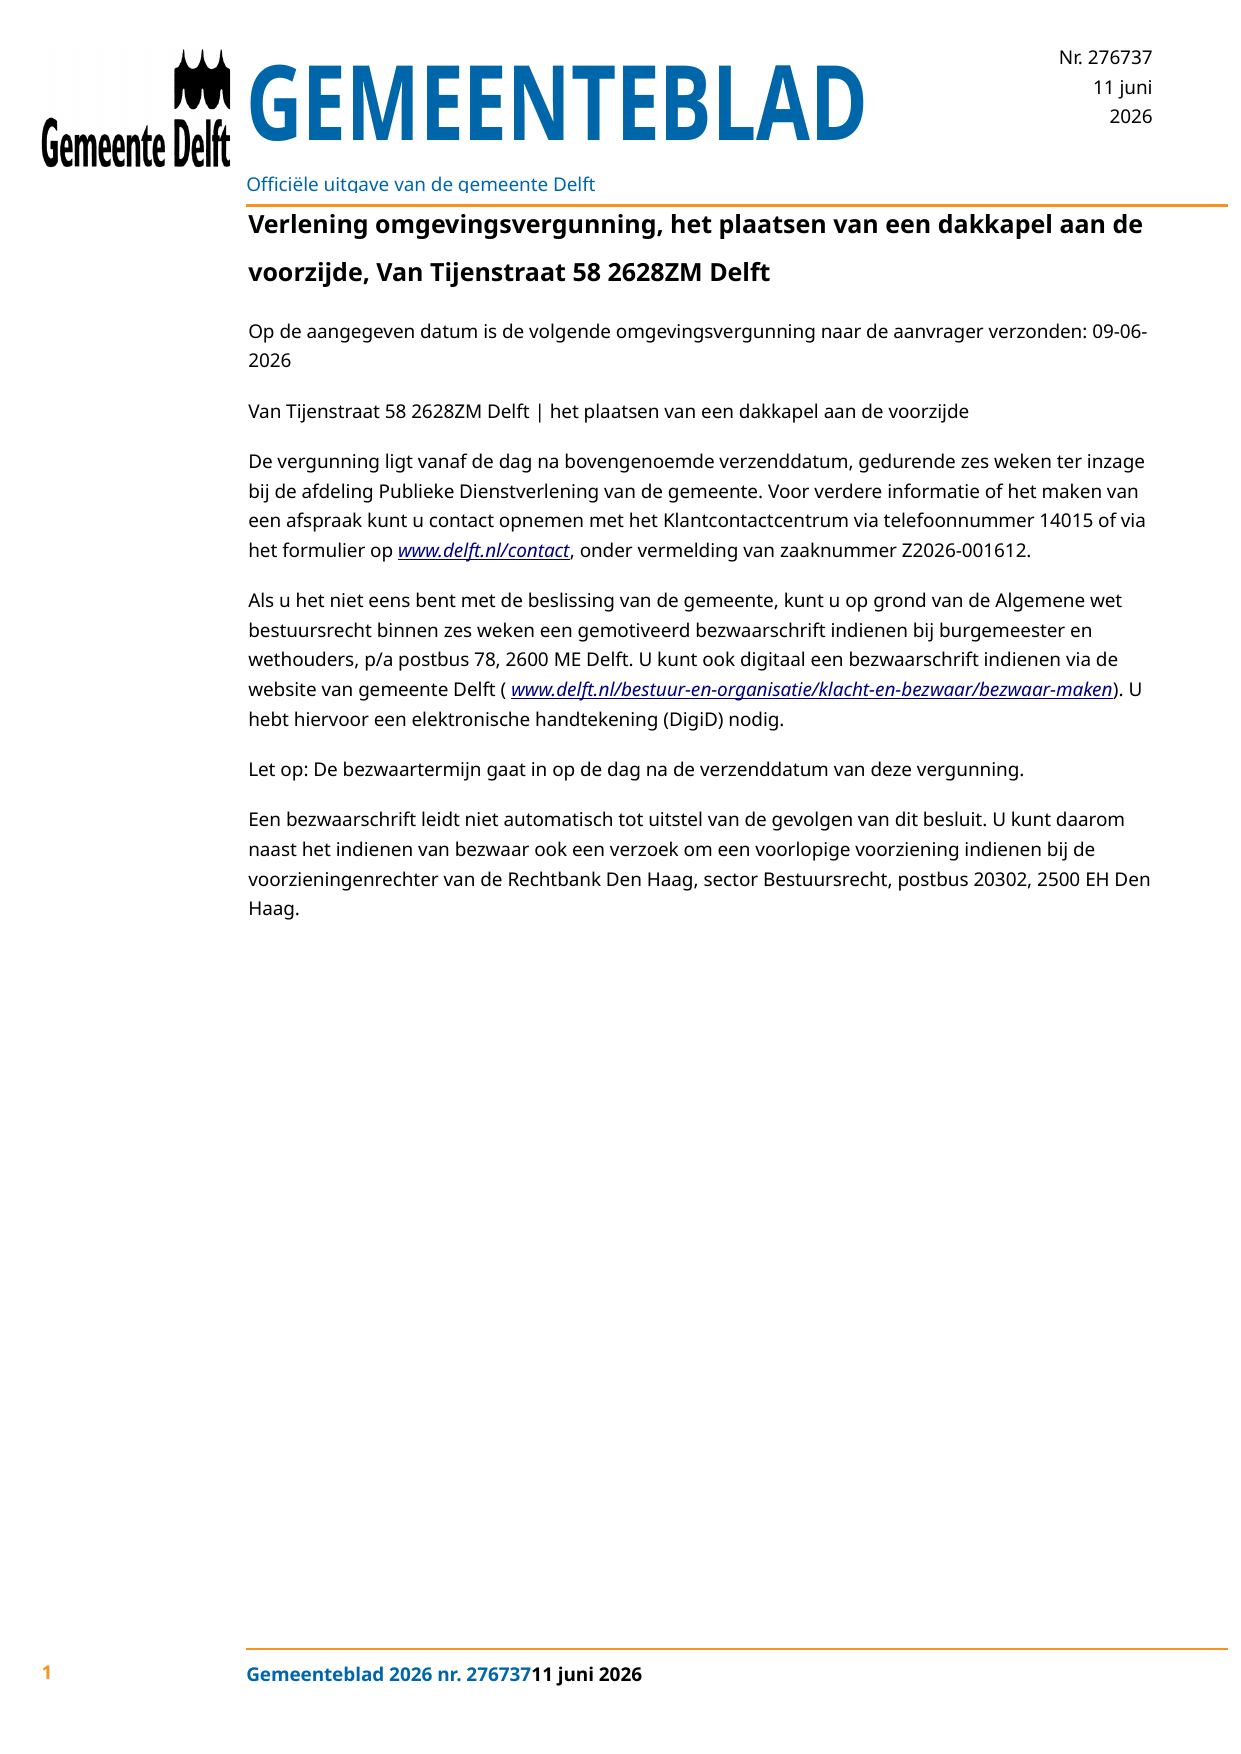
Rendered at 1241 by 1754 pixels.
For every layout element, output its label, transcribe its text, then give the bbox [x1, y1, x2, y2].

text Let op: De bezwaartermijn gaat in op de dag na de verzenddatum van deze vergunning. [248, 756, 1152, 782]
text Op de aangegeven datum is de volgende omgevingsvergunning naar de aanvrager verzonden: 09-06-2026 [248, 318, 1152, 373]
text Als u het niet eens bent met de beslissing van de gemeente, kunt u op grond van de Algemene wet bestuursrecht binnen zes weken een gemotiveerd bezwaarschrift indienen bij burgemeester en wethouders, p/a postbus 78, 2600 ME Delft. U kunt ook digitaal een bezwaarschrift indienen via de website van gemeente Delft ( www.delft.nl/bestuur-en-organisatie/klacht-en-bezwaar/bezwaar-maken). U hebt hiervoor een elektronische handtekening (DigiD) nodig. [248, 587, 1152, 732]
text Een bezwaarschrift leidt niet automatisch tot uitstel van de gevolgen van dit besluit. U kunt daarom naast het indienen van bezwaar ook een verzoek om een voorlopige voorziening indienen bij de voorzieningenrechter van de Rechtbank Den Haag, sector Bestuursrecht, postbus 20302, 2500 EH Den Haag. [248, 807, 1152, 921]
text De vergunning ligt vanaf de dag na bovengenoemde verzenddatum, gedurende zes weken ter inzage bij de afdeling Publieke Dienstverlening van de gemeente. Voor verdere informatie of het maken van een afspraak kunt u contact opnemen met het Klantcontactcentrum via telefoonnummer 14015 of via het formulier op www.delft.nl/contact, onder vermelding van zaaknummer Z2026-001612. [248, 448, 1152, 563]
text Van Tijenstraat 58 2628ZM Delft | het plaatsen van een dakkapel aan de voorzijde [248, 398, 1152, 424]
text Verlening omgevingsvergunning, het plaatsen van een dakkapel aan de voorzijde, Van Tijenstraat 58 2628ZM Delft [248, 207, 1152, 288]
picture [41, 47, 231, 172]
